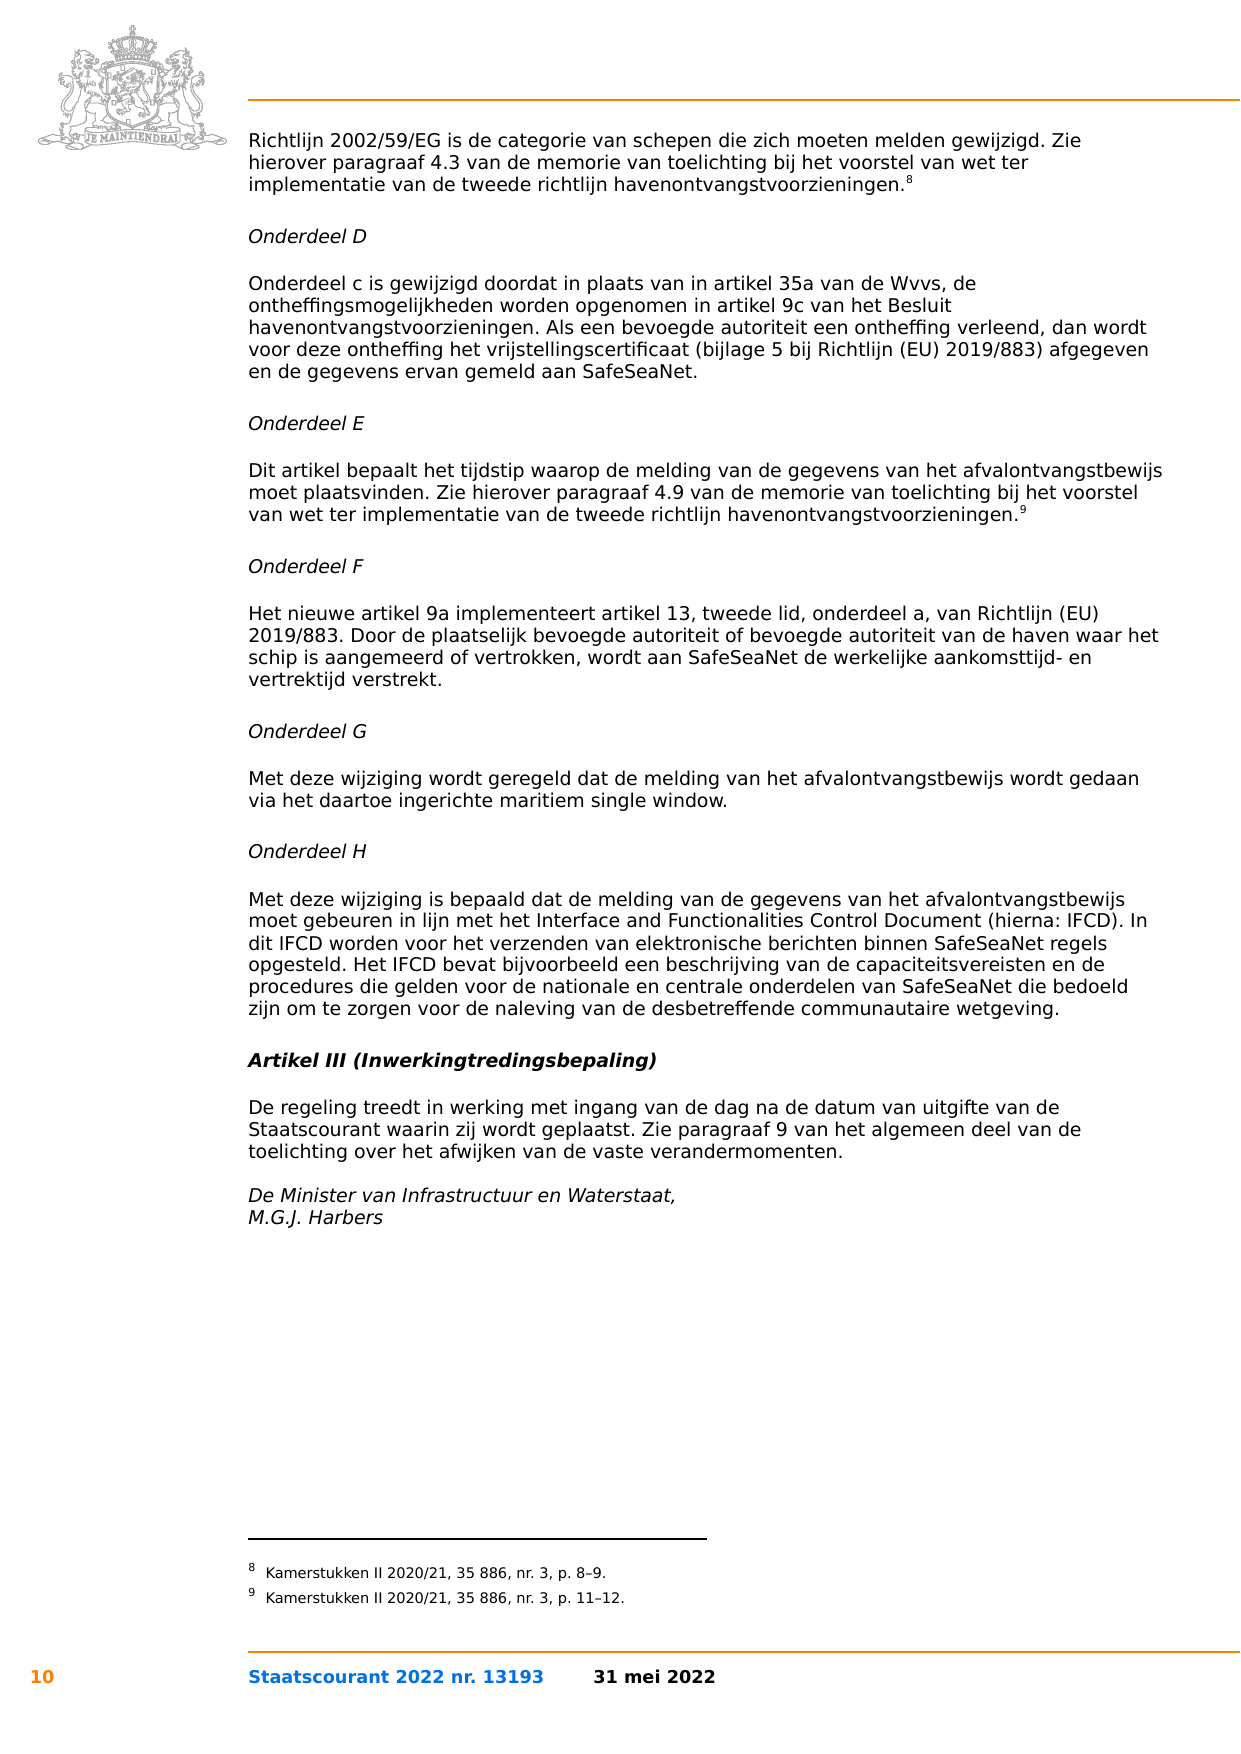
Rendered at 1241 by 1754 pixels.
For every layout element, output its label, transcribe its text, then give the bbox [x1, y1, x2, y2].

text Richtlijn 2002/59/EG is de categorie van schepen die zich moeten melden gewijzigd. Zie hierover paragraaf 4.3 van de memorie van toelichting bij het voorstel van wet ter implementatie van de tweede richtlijn havenontvangstvoorzieningen. [248, 130, 1163, 196]
text Met deze wijziging is bepaald dat de melding van de gegevens van het afvalontvangstbewijs moet gebeuren in lijn met het Interface and Functionalities Control Document (hierna: IFCD). In dit IFCD worden voor het verzenden van elektronische berichten binnen SafeSeaNet regels opgesteld. Het IFCD bevat bijvoorbeeld een beschrijving van de capaciteitsvereisten en de procedures die gelden voor de nationale en centrale onderdelen van SafeSeaNet die bedoeld zijn om te zorgen voor de naleving van de desbetreffende communautaire wetgeving. [248, 888, 1163, 1020]
subtitle Artikel III (Inwerkingtredingsbepaling) [248, 1050, 1163, 1072]
subtitle Onderdeel F [248, 556, 1163, 578]
text Onderdeel c is gewijzigd doordat in plaats van in artikel 35a van de Wvvs, de ontheffingsmogelijkheden worden opgenomen in artikel 9c van het Besluit havenontvangstvoorzieningen. Als een bevoegde autoriteit een ontheffing verleend, dan wordt voor deze ontheffing het vrijstellingscertificaat (bijlage 5 bij Richtlijn (EU) 2019/883) afgegeven en de gegevens ervan gemeld aan SafeSeaNet. [248, 273, 1163, 383]
subtitle Onderdeel E [248, 413, 1163, 435]
subtitle Onderdeel D [248, 226, 1163, 248]
text De Minister van Infrastructuur en Waterstaat, M.G.J. Harbers [248, 1185, 1163, 1229]
text Het nieuwe artikel 9a implementeert artikel 13, tweede lid, onderdeel a, van Richtlijn (EU) 2019/883. Door de plaatselijk bevoegde autoriteit of bevoegde autoriteit van de haven waar het schip is aangemeerd of vertrokken, wordt aan SafeSeaNet de werkelijke aankomsttijd- en vertrektijd verstrekt. [248, 603, 1163, 691]
subtitle Onderdeel H [248, 841, 1163, 863]
picture [38, 25, 227, 150]
subtitle Onderdeel G [248, 721, 1163, 742]
text Kamerstukken II 2020/21, 35 886, nr. 3, p. 8–9. [248, 1561, 1163, 1583]
text Kamerstukken II 2020/21, 35 886, nr. 3, p. 11–12. [248, 1586, 1163, 1608]
text De regeling treedt in werking met ingang van de dag na de datum van uitgifte van de Staatscourant waarin zij wordt geplaatst. Zie paragraaf 9 van het algemeen deel van de toelichting over het afwijken van de vaste verandermomenten. [248, 1097, 1163, 1163]
text Met deze wijziging wordt geregeld dat de melding van het afvalontvangstbewijs wordt gedaan via het daartoe ingerichte maritiem single window. [248, 767, 1163, 811]
text Dit artikel bepaalt het tijdstip waarop de melding van de gegevens van het afvalontvangstbewijs moet plaatsvinden. Zie hierover paragraaf 4.9 van de memorie van toelichting bij het voorstel van wet ter implementatie van de tweede richtlijn havenontvangstvoorzieningen. [248, 460, 1163, 526]
